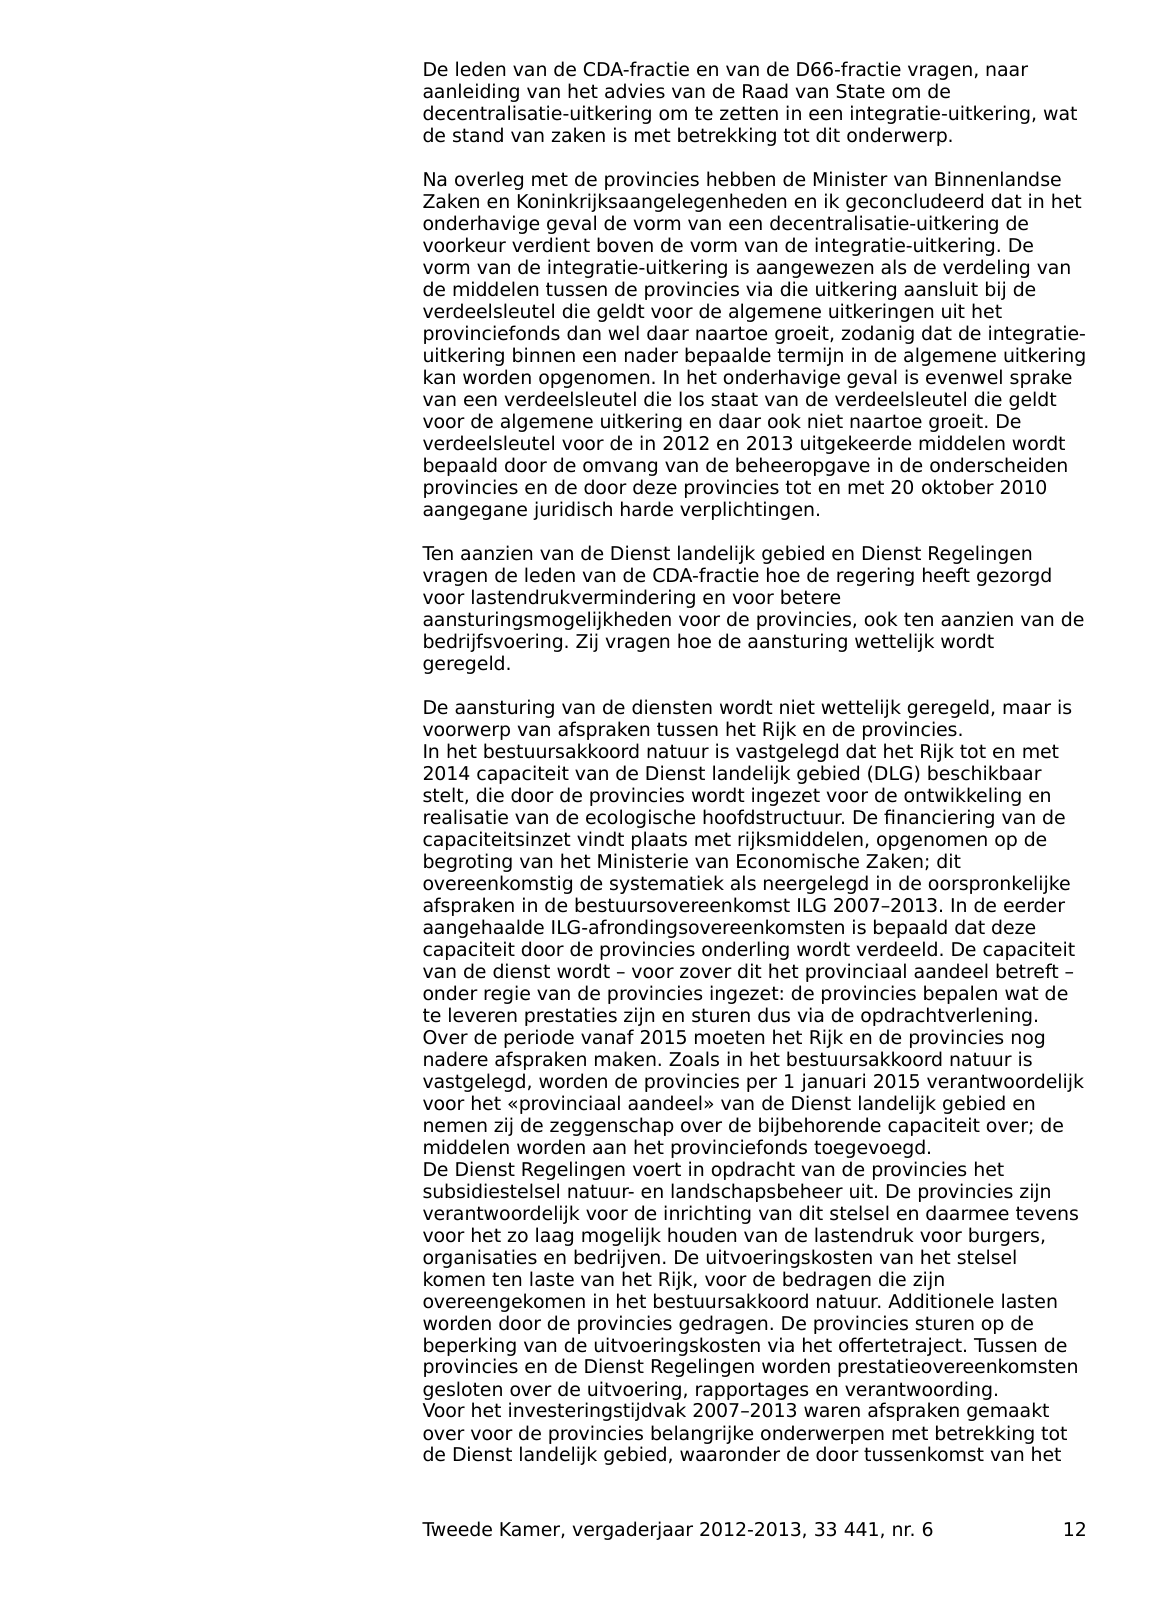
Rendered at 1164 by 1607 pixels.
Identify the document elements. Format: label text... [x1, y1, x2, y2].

text De leden van de CDA-fractie en van de D66-fractie vragen, naar aanleiding van het advies van de Raad van State om de decentralisatie-uitkering om te zetten in een integratie-uitkering, wat de stand van zaken is met betrekking tot dit onderwerp. [422, 59, 1087, 147]
text De aansturing van de diensten wordt niet wettelijk geregeld, maar is voorwerp van afspraken tussen het Rijk en de provincies. [422, 697, 1087, 741]
text Ten aanzien van de Dienst landelijk gebied en Dienst Regelingen vragen de leden van de CDA-fractie hoe de regering heeft gezorgd voor lastendrukvermindering en voor betere aansturingsmogelijkheden voor de provincies, ook ten aanzien van de bedrijfsvoering. Zij vragen hoe de aansturing wettelijk wordt geregeld. [422, 543, 1087, 675]
text In het bestuursakkoord natuur is vastgelegd dat het Rijk tot en met 2014 capaciteit van de Dienst landelijk gebied (DLG) beschikbaar stelt, die door de provincies wordt ingezet voor de ontwikkeling en realisatie van de ecologische hoofdstructuur. De financiering van de capaciteitsinzet vindt plaats met rijksmiddelen, opgenomen op de begroting van het Ministerie van Economische Zaken; dit overeenkomstig de systematiek als neergelegd in de oorspronkelijke afspraken in de bestuursovereenkomst ILG 2007–2013. In de eerder aangehaalde ILG-afrondingsovereenkomsten is bepaald dat deze capaciteit door de provincies onderling wordt verdeeld. De capaciteit van de dienst wordt – voor zover dit het provinciaal aandeel betreft – onder regie van de provincies ingezet: de provincies bepalen wat de te leveren prestaties zijn en sturen dus via de opdrachtverlening. Over de periode vanaf 2015 moeten het Rijk en de provincies nog nadere afspraken maken. Zoals in het bestuursakkoord natuur is vastgelegd, worden de provincies per 1 januari 2015 verantwoordelijk voor het «provinciaal aandeel» van de Dienst landelijk gebied en nemen zij de zeggenschap over de bijbehorende capaciteit over; de middelen worden aan het provinciefonds toegevoegd. [422, 741, 1087, 1159]
text De Dienst Regelingen voert in opdracht van de provincies het subsidiestelsel natuur- en landschapsbeheer uit. De provincies zijn verantwoordelijk voor de inrichting van dit stelsel en daarmee tevens voor het zo laag mogelijk houden van de lastendruk voor burgers, organisaties en bedrijven. De uitvoeringskosten van het stelsel komen ten laste van het Rijk, voor de bedragen die zijn overeengekomen in het bestuursakkoord natuur. Additionele lasten worden door de provincies gedragen. De provincies sturen op de beperking van de uitvoeringskosten via het offertetraject. Tussen de provincies en de Dienst Regelingen worden prestatieovereenkomsten gesloten over de uitvoering, rapportages en verantwoording. [422, 1159, 1087, 1400]
text Voor het investeringstijdvak 2007–2013 waren afspraken gemaakt over voor de provincies belangrijke onderwerpen met betrekking tot de Dienst landelijk gebied, waaronder de door tussenkomst van het [422, 1400, 1087, 1466]
text Na overleg met de provincies hebben de Minister van Binnenlandse Zaken en Koninkrijksaangelegenheden en ik geconcludeerd dat in het onderhavige geval de vorm van een decentralisatie-uitkering de voorkeur verdient boven de vorm van de integratie-uitkering. De vorm van de integratie-uitkering is aangewezen als de verdeling van de middelen tussen de provincies via die uitkering aansluit bij de verdeelsleutel die geldt voor de algemene uitkeringen uit het provinciefonds dan wel daar naartoe groeit, zodanig dat de integratie-uitkering binnen een nader bepaalde termijn in de algemene uitkering kan worden opgenomen. In het onderhavige geval is evenwel sprake van een verdeelsleutel die los staat van de verdeelsleutel die geldt voor de algemene uitkering en daar ook niet naartoe groeit. De verdeelsleutel voor de in 2012 en 2013 uitgekeerde middelen wordt bepaald door de omvang van de beheeropgave in de onderscheiden provincies en de door deze provincies tot en met 20 oktober 2010 aangegane juridisch harde verplichtingen. [422, 169, 1087, 521]
